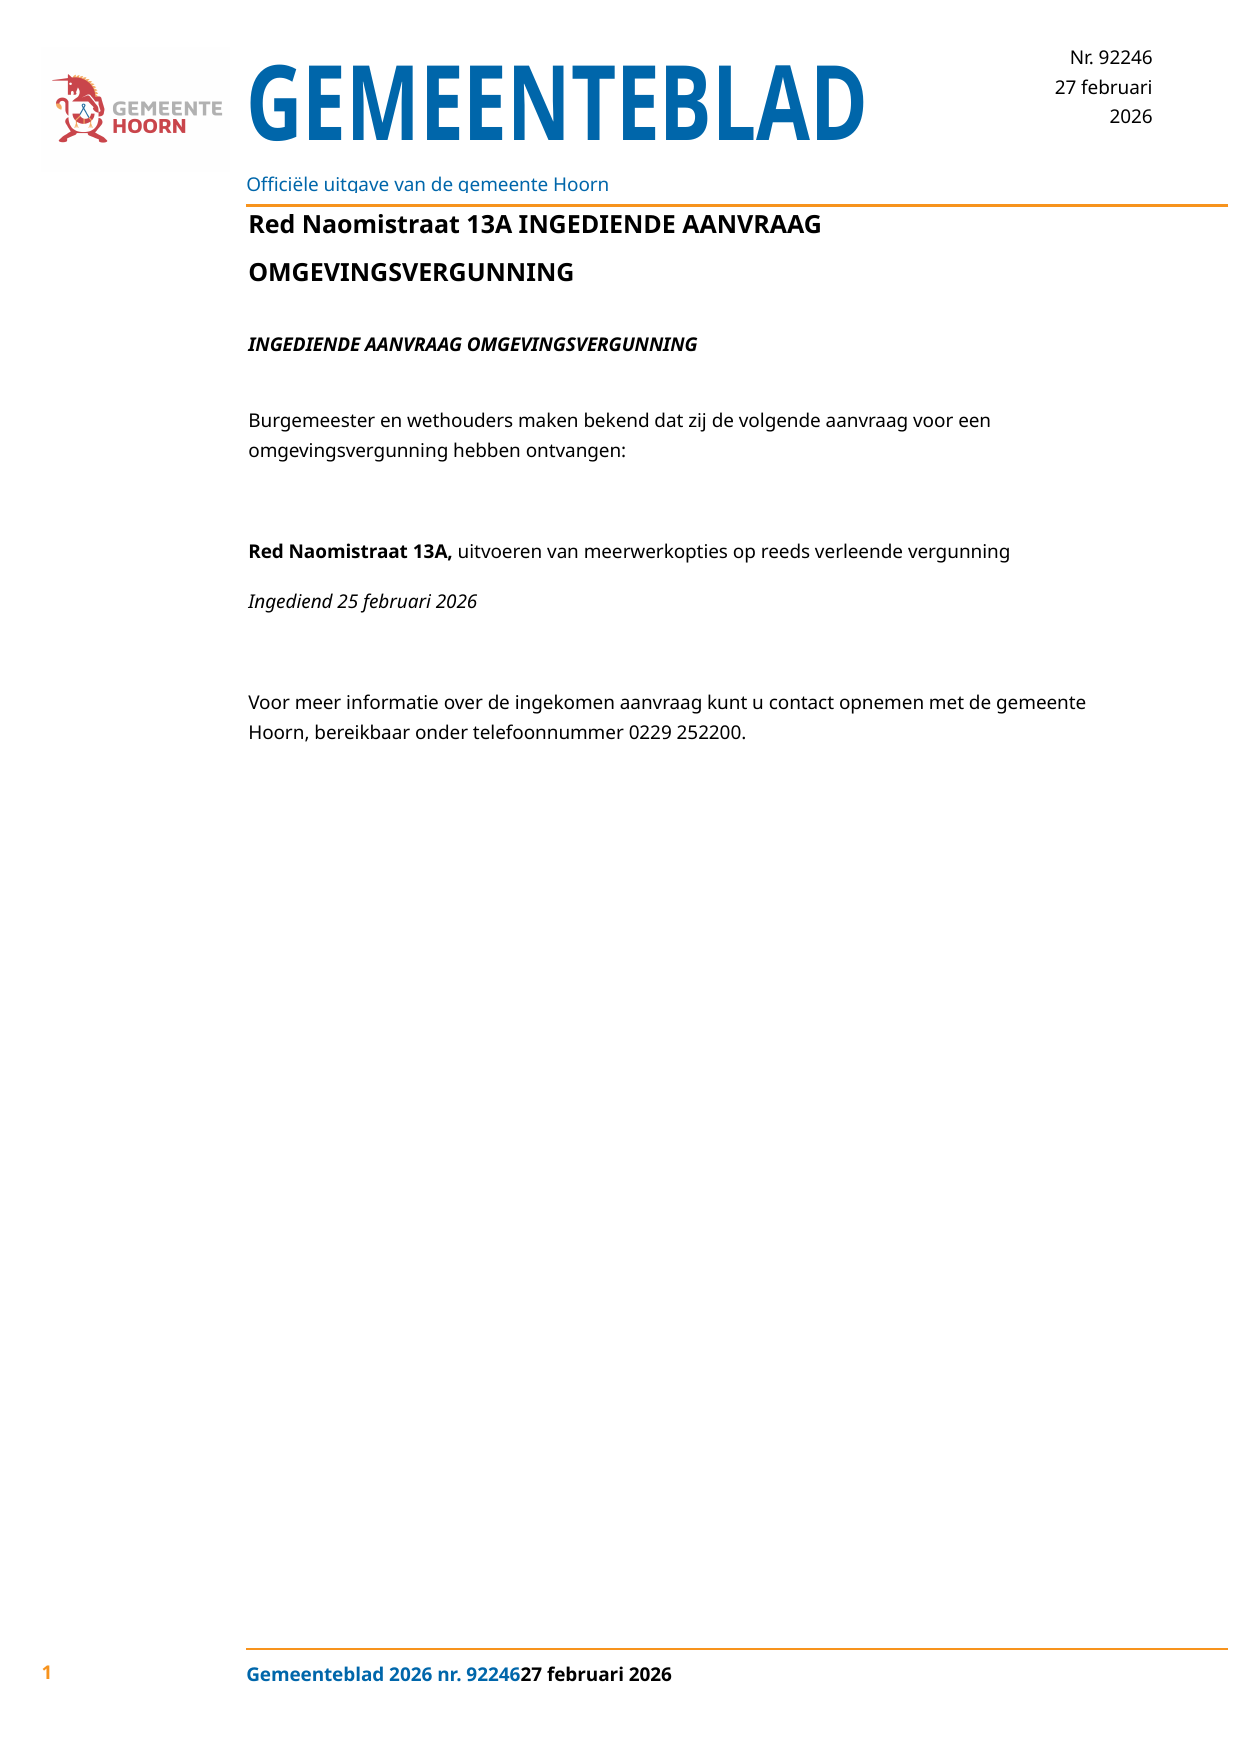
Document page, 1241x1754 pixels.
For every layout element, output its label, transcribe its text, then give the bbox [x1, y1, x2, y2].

text Voor meer informatie over de ingekomen aanvraag kunt u contact opnemen met de gemeente Hoorn, bereikbaar onder telefoonnummer 0229 252200. [248, 689, 1152, 744]
text INGEDIENDE AANVRAAG OMGEVINGSVERGUNNING [248, 331, 1152, 357]
text Red Naomistraat 13A, uitvoeren van meerwerkopties op reeds verleende vergunning [248, 538, 1152, 564]
text Burgemeester en wethouders maken bekend dat zij de volgende aanvraag voor een omgevingsvergunning hebben ontvangen: [248, 408, 1152, 463]
text Ingediend 25 februari 2026 [248, 588, 1152, 614]
text Red Naomistraat 13A INGEDIENDE AANVRAAG OMGEVINGSVERGUNNING [248, 207, 1152, 288]
picture [41, 47, 231, 172]
